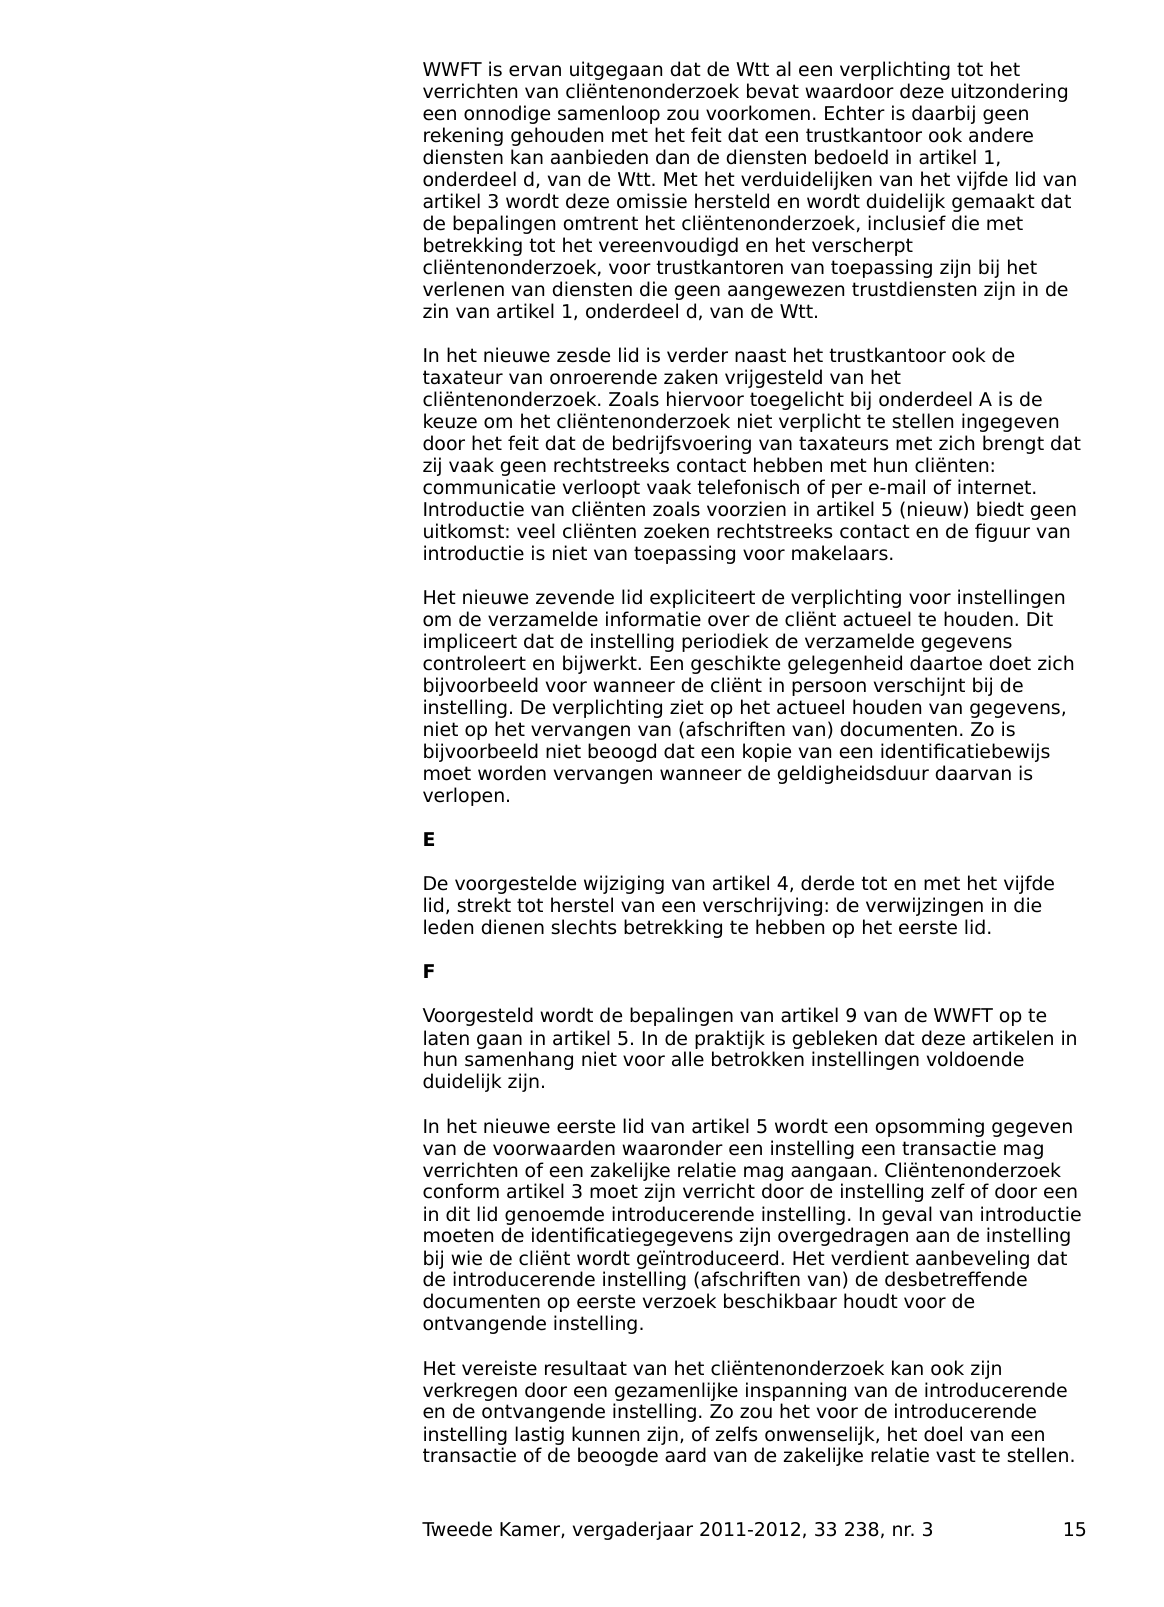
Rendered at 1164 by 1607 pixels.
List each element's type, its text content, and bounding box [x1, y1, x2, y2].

text WWFT is ervan uitgegaan dat de Wtt al een verplichting tot het verrichten van cliëntenonderzoek bevat waardoor deze uitzondering een onnodige samenloop zou voorkomen. Echter is daarbij geen rekening gehouden met het feit dat een trustkantoor ook andere diensten kan aanbieden dan de diensten bedoeld in artikel 1, onderdeel d, van de Wtt. Met het verduidelijken van het vijfde lid van artikel 3 wordt deze omissie hersteld en wordt duidelijk gemaakt dat de bepalingen omtrent het cliëntenonderzoek, inclusief die met betrekking tot het vereenvoudigd en het verscherpt cliëntenonderzoek, voor trustkantoren van toepassing zijn bij het verlenen van diensten die geen aangewezen trustdiensten zijn in de zin van artikel 1, onderdeel d, van de Wtt. [422, 59, 1087, 323]
text Het nieuwe zevende lid expliciteert de verplichting voor instellingen om de verzamelde informatie over de cliënt actueel te houden. Dit impliceert dat de instelling periodiek de verzamelde gegevens controleert en bijwerkt. Een geschikte gelegenheid daartoe doet zich bijvoorbeeld voor wanneer de cliënt in persoon verschijnt bij de instelling. De verplichting ziet op het actueel houden van gegevens, niet op het vervangen van (afschriften van) documenten. Zo is bijvoorbeeld niet beoogd dat een kopie van een identificatiebewijs moet worden vervangen wanneer de geldigheidsduur daarvan is verlopen. [422, 587, 1087, 807]
subtitle F [422, 961, 1087, 983]
text In het nieuwe zesde lid is verder naast het trustkantoor ook de taxateur van onroerende zaken vrijgesteld van het cliëntenonderzoek. Zoals hiervoor toegelicht bij onderdeel A is de keuze om het cliëntenonderzoek niet verplicht te stellen ingegeven door het feit dat de bedrijfsvoering van taxateurs met zich brengt dat zij vaak geen rechtstreeks contact hebben met hun cliënten: communicatie verloopt vaak telefonisch of per e-mail of internet. Introductie van cliënten zoals voorzien in artikel 5 (nieuw) biedt geen uitkomst: veel cliënten zoeken rechtstreeks contact en de figuur van introductie is niet van toepassing voor makelaars. [422, 345, 1087, 565]
text In het nieuwe eerste lid van artikel 5 wordt een opsomming gegeven van de voorwaarden waaronder een instelling een transactie mag verrichten of een zakelijke relatie mag aangaan. Cliëntenonderzoek conform artikel 3 moet zijn verricht door de instelling zelf of door een in dit lid genoemde introducerende instelling. In geval van introductie moeten de identificatiegegevens zijn overgedragen aan de instelling bij wie de cliënt wordt geïntroduceerd. Het verdient aanbeveling dat de introducerende instelling (afschriften van) de desbetreffende documenten op eerste verzoek beschikbaar houdt voor de ontvangende instelling. [422, 1116, 1087, 1335]
text Voorgesteld wordt de bepalingen van artikel 9 van de WWFT op te laten gaan in artikel 5. In de praktijk is gebleken dat deze artikelen in hun samenhang niet voor alle betrokken instellingen voldoende duidelijk zijn. [422, 1005, 1087, 1093]
text De voorgestelde wijziging van artikel 4, derde tot en met het vijfde lid, strekt tot herstel van een verschrijving: de verwijzingen in die leden dienen slechts betrekking te hebben op het eerste lid. [422, 873, 1087, 939]
subtitle E [422, 829, 1087, 851]
text Het vereiste resultaat van het cliëntenonderzoek kan ook zijn verkregen door een gezamenlijke inspanning van de introducerende en de ontvangende instelling. Zo zou het voor de introducerende instelling lastig kunnen zijn, of zelfs onwenselijk, het doel van een transactie of de beoogde aard van de zakelijke relatie vast te stellen. [422, 1357, 1087, 1467]
